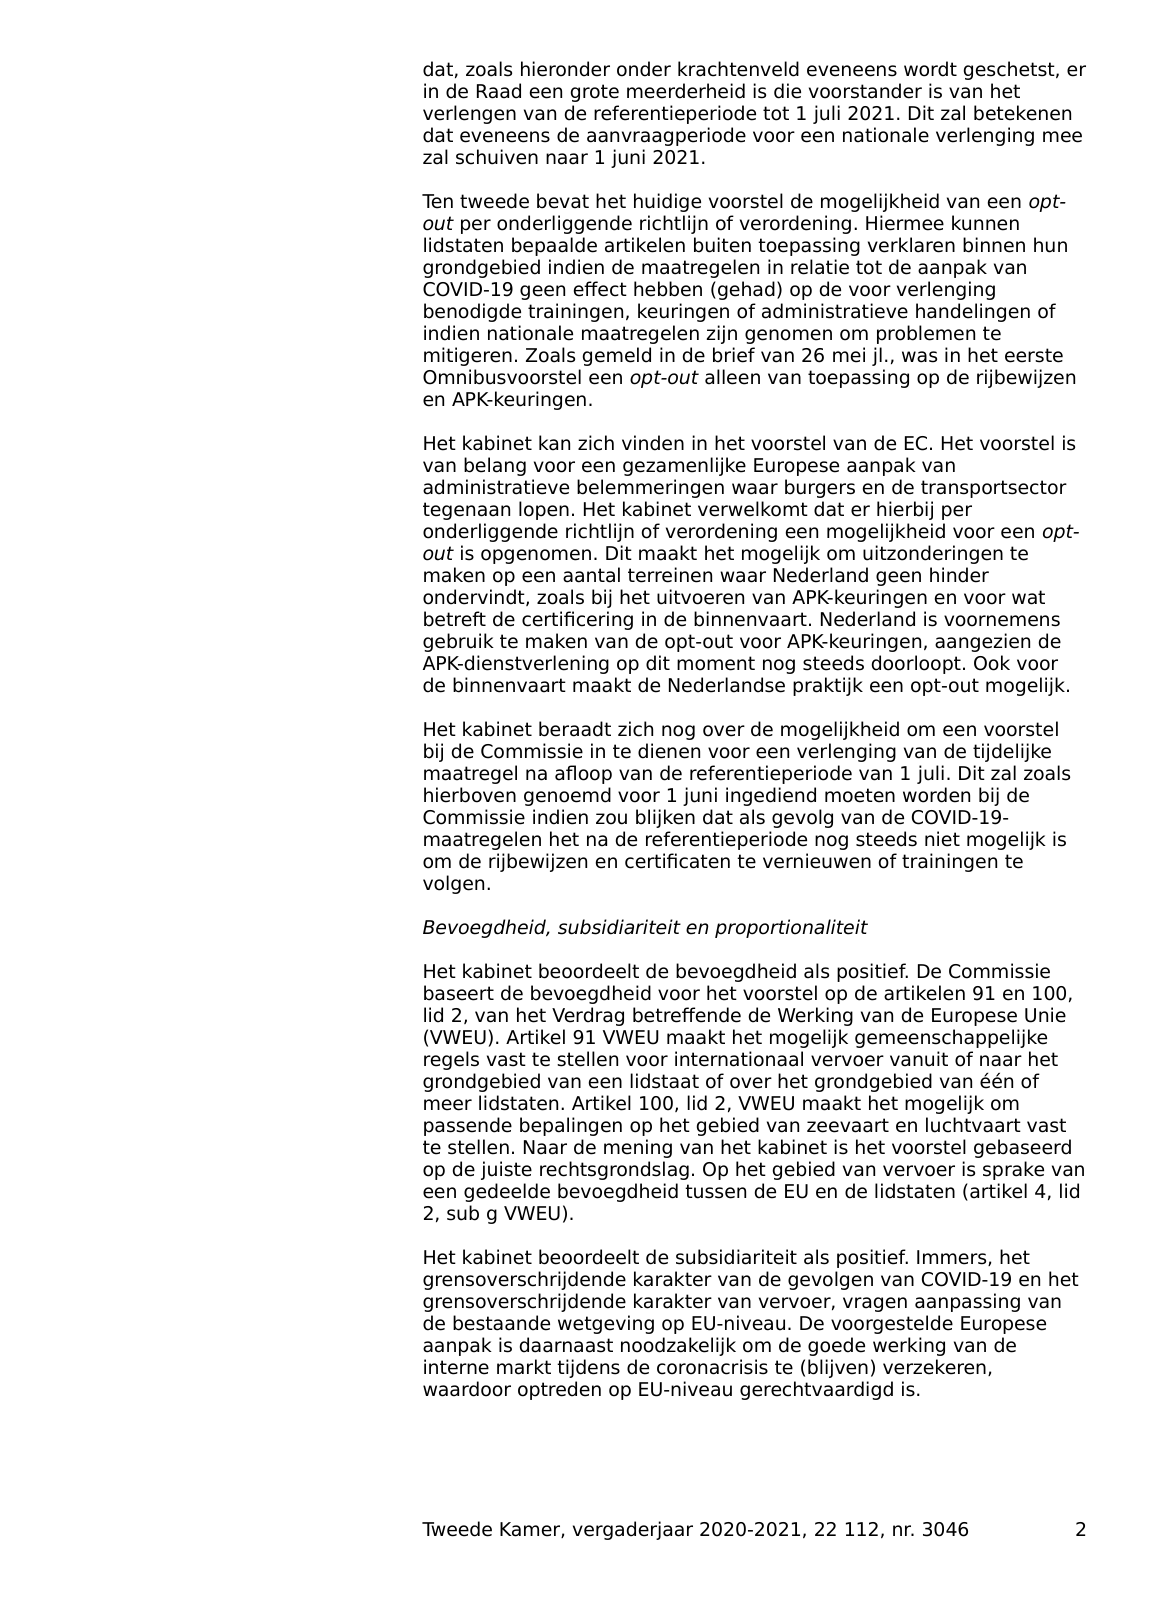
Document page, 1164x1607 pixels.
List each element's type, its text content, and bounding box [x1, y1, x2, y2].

text Ten tweede bevat het huidige voorstel de mogelijkheid van een opt-out per onderliggende richtlijn of verordening. Hiermee kunnen lidstaten bepaalde artikelen buiten toepassing verklaren binnen hun grondgebied indien de maatregelen in relatie tot de aanpak van COVID-19 geen effect hebben (gehad) op de voor verlenging benodigde trainingen, keuringen of administratieve handelingen of indien nationale maatregelen zijn genomen om problemen te mitigeren. Zoals gemeld in de brief van 26 mei jl., was in het eerste Omnibusvoorstel een opt-out alleen van toepassing op de rijbewijzen en APK-keuringen. [422, 191, 1087, 411]
subtitle Bevoegdheid, subsidiariteit en proportionaliteit [422, 917, 1087, 939]
text Het kabinet beoordeelt de bevoegdheid als positief. De Commissie baseert de bevoegdheid voor het voorstel op de artikelen 91 en 100, lid 2, van het Verdrag betreffende de Werking van de Europese Unie (VWEU). Artikel 91 VWEU maakt het mogelijk gemeenschappelijke regels vast te stellen voor internationaal vervoer vanuit of naar het grondgebied van een lidstaat of over het grondgebied van één of meer lidstaten. Artikel 100, lid 2, VWEU maakt het mogelijk om passende bepalingen op het gebied van zeevaart en luchtvaart vast te stellen. Naar de mening van het kabinet is het voorstel gebaseerd op de juiste rechtsgrondslag. Op het gebied van vervoer is sprake van een gedeelde bevoegdheid tussen de EU en de lidstaten (artikel 4, lid 2, sub g VWEU). [422, 961, 1087, 1225]
text Het kabinet beraadt zich nog over de mogelijkheid om een voorstel bij de Commissie in te dienen voor een verlenging van de tijdelijke maatregel na afloop van de referentieperiode van 1 juli. Dit zal zoals hierboven genoemd voor 1 juni ingediend moeten worden bij de Commissie indien zou blijken dat als gevolg van de COVID-19-maatregelen het na de referentieperiode nog steeds niet mogelijk is om de rijbewijzen en certificaten te vernieuwen of trainingen te volgen. [422, 719, 1087, 895]
text Het kabinet kan zich vinden in het voorstel van de EC. Het voorstel is van belang voor een gezamenlijke Europese aanpak van administratieve belemmeringen waar burgers en de transportsector tegenaan lopen. Het kabinet verwelkomt dat er hierbij per onderliggende richtlijn of verordening een mogelijkheid voor een opt-out is opgenomen. Dit maakt het mogelijk om uitzonderingen te maken op een aantal terreinen waar Nederland geen hinder ondervindt, zoals bij het uitvoeren van APK-keuringen en voor wat betreft de certificering in de binnenvaart. Nederland is voornemens gebruik te maken van de opt-out voor APK-keuringen, aangezien de APK-dienstverlening op dit moment nog steeds doorloopt. Ook voor de binnenvaart maakt de Nederlandse praktijk een opt-out mogelijk. [422, 433, 1087, 697]
text Het kabinet beoordeelt de subsidiariteit als positief. Immers, het grensoverschrijdende karakter van de gevolgen van COVID-19 en het grensoverschrijdende karakter van vervoer, vragen aanpassing van de bestaande wetgeving op EU-niveau. De voorgestelde Europese aanpak is daarnaast noodzakelijk om de goede werking van de interne markt tijdens de coronacrisis te (blijven) verzekeren, waardoor optreden op EU-niveau gerechtvaardigd is. [422, 1247, 1087, 1401]
text dat, zoals hieronder onder krachtenveld eveneens wordt geschetst, er in de Raad een grote meerderheid is die voorstander is van het verlengen van de referentieperiode tot 1 juli 2021. Dit zal betekenen dat eveneens de aanvraagperiode voor een nationale verlenging mee zal schuiven naar 1 juni 2021. [422, 59, 1087, 169]
